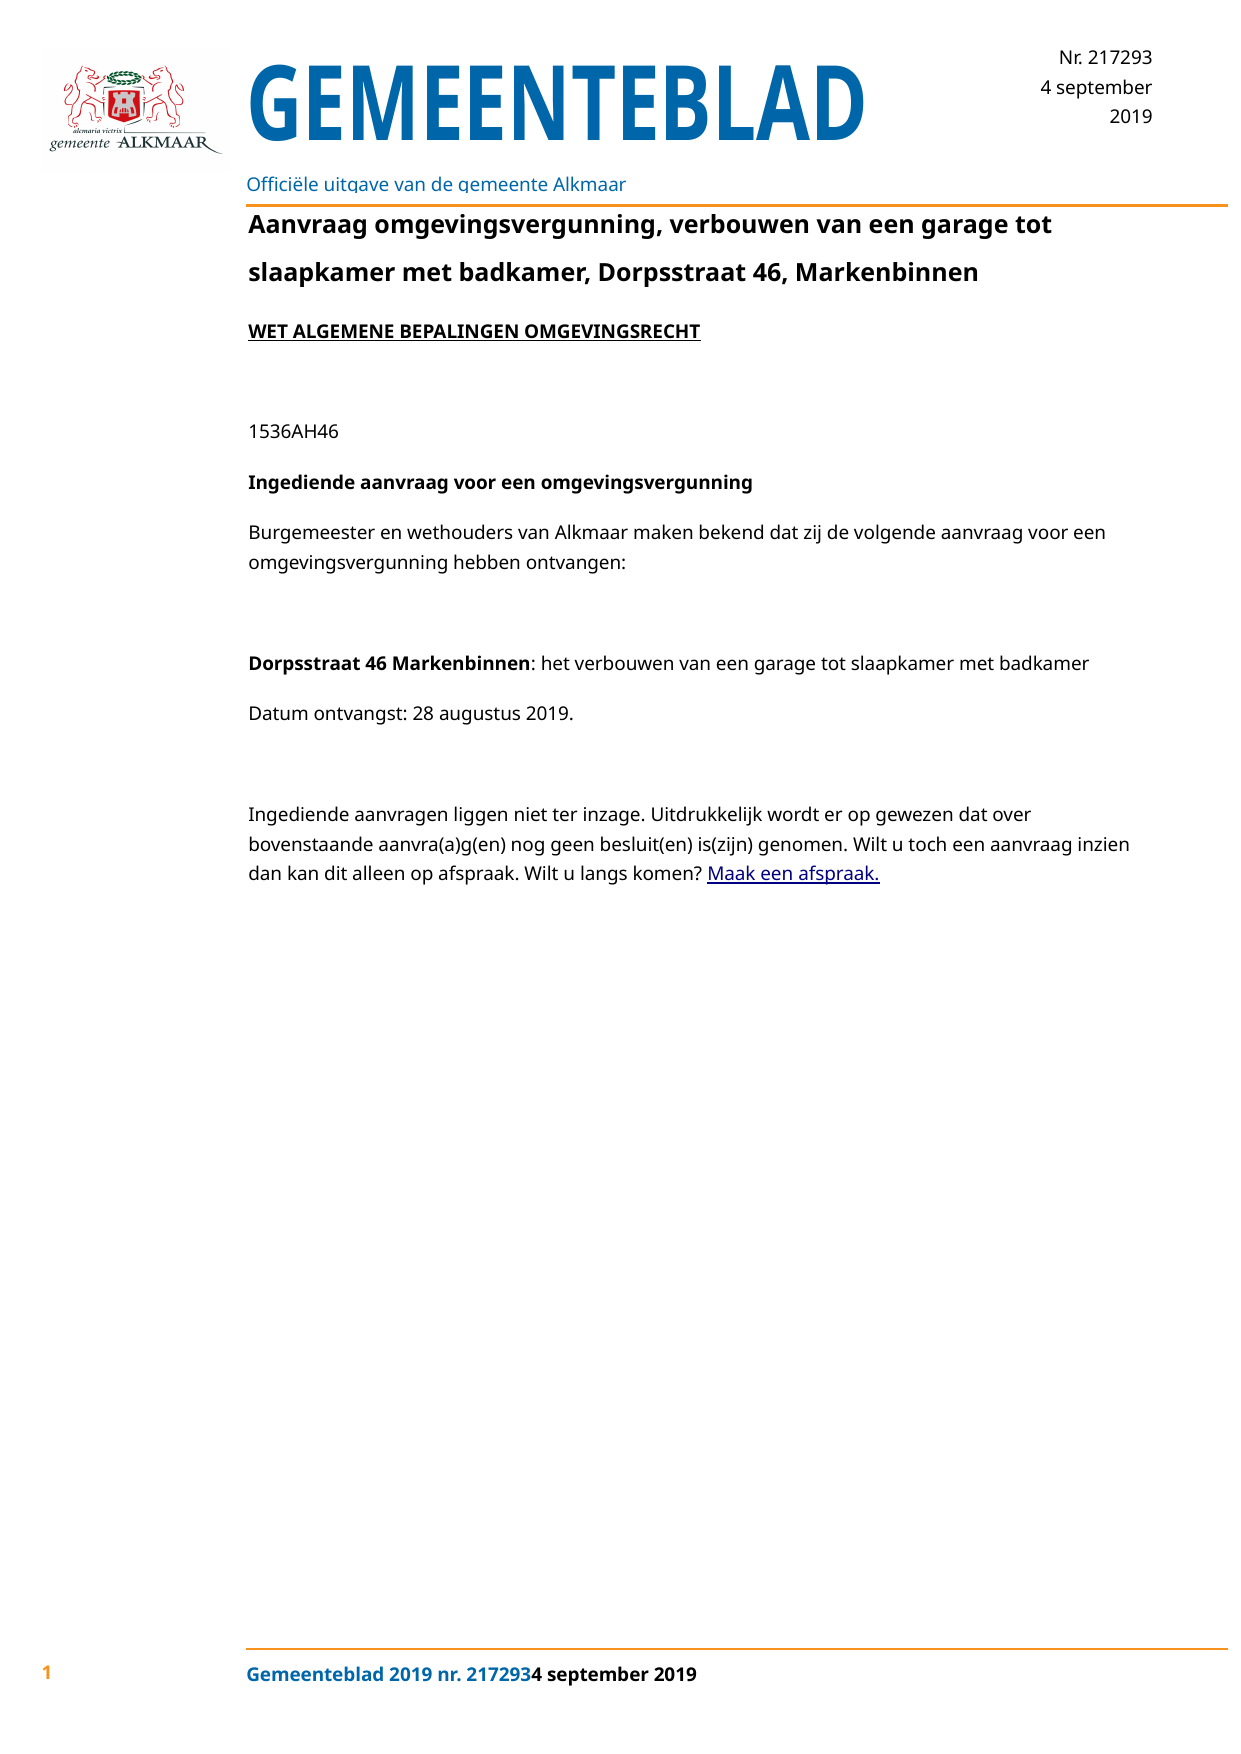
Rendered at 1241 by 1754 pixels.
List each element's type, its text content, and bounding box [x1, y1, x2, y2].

text Datum ontvangst: 28 augustus 2019. [248, 700, 1152, 726]
text Ingediende aanvragen liggen niet ter inzage. Uitdrukkelijk wordt er op gewezen dat over bovenstaande aanvra(a)g(en) nog geen besluit(en) is(zijn) genomen. Wilt u toch een aanvraag inzien dan kan dit alleen op afspraak. Wilt u langs komen? Maak een afspraak. [248, 801, 1152, 886]
text Ingediende aanvraag voor een omgevingsvergunning [248, 469, 1152, 495]
text WET ALGEMENE BEPALINGEN OMGEVINGSRECHT [248, 318, 1152, 344]
text 1536AH46 [248, 419, 1152, 444]
picture [41, 47, 231, 172]
text Aanvraag omgevingsvergunning, verbouwen van een garage tot slaapkamer met badkamer, Dorpsstraat 46, Markenbinnen [248, 207, 1152, 288]
text Burgemeester en wethouders van Alkmaar maken bekend dat zij de volgende aanvraag voor een omgevingsvergunning hebben ontvangen: [248, 519, 1152, 575]
text Dorpsstraat 46 Markenbinnen: het verbouwen van een garage tot slaapkamer met badkamer [248, 650, 1152, 676]
